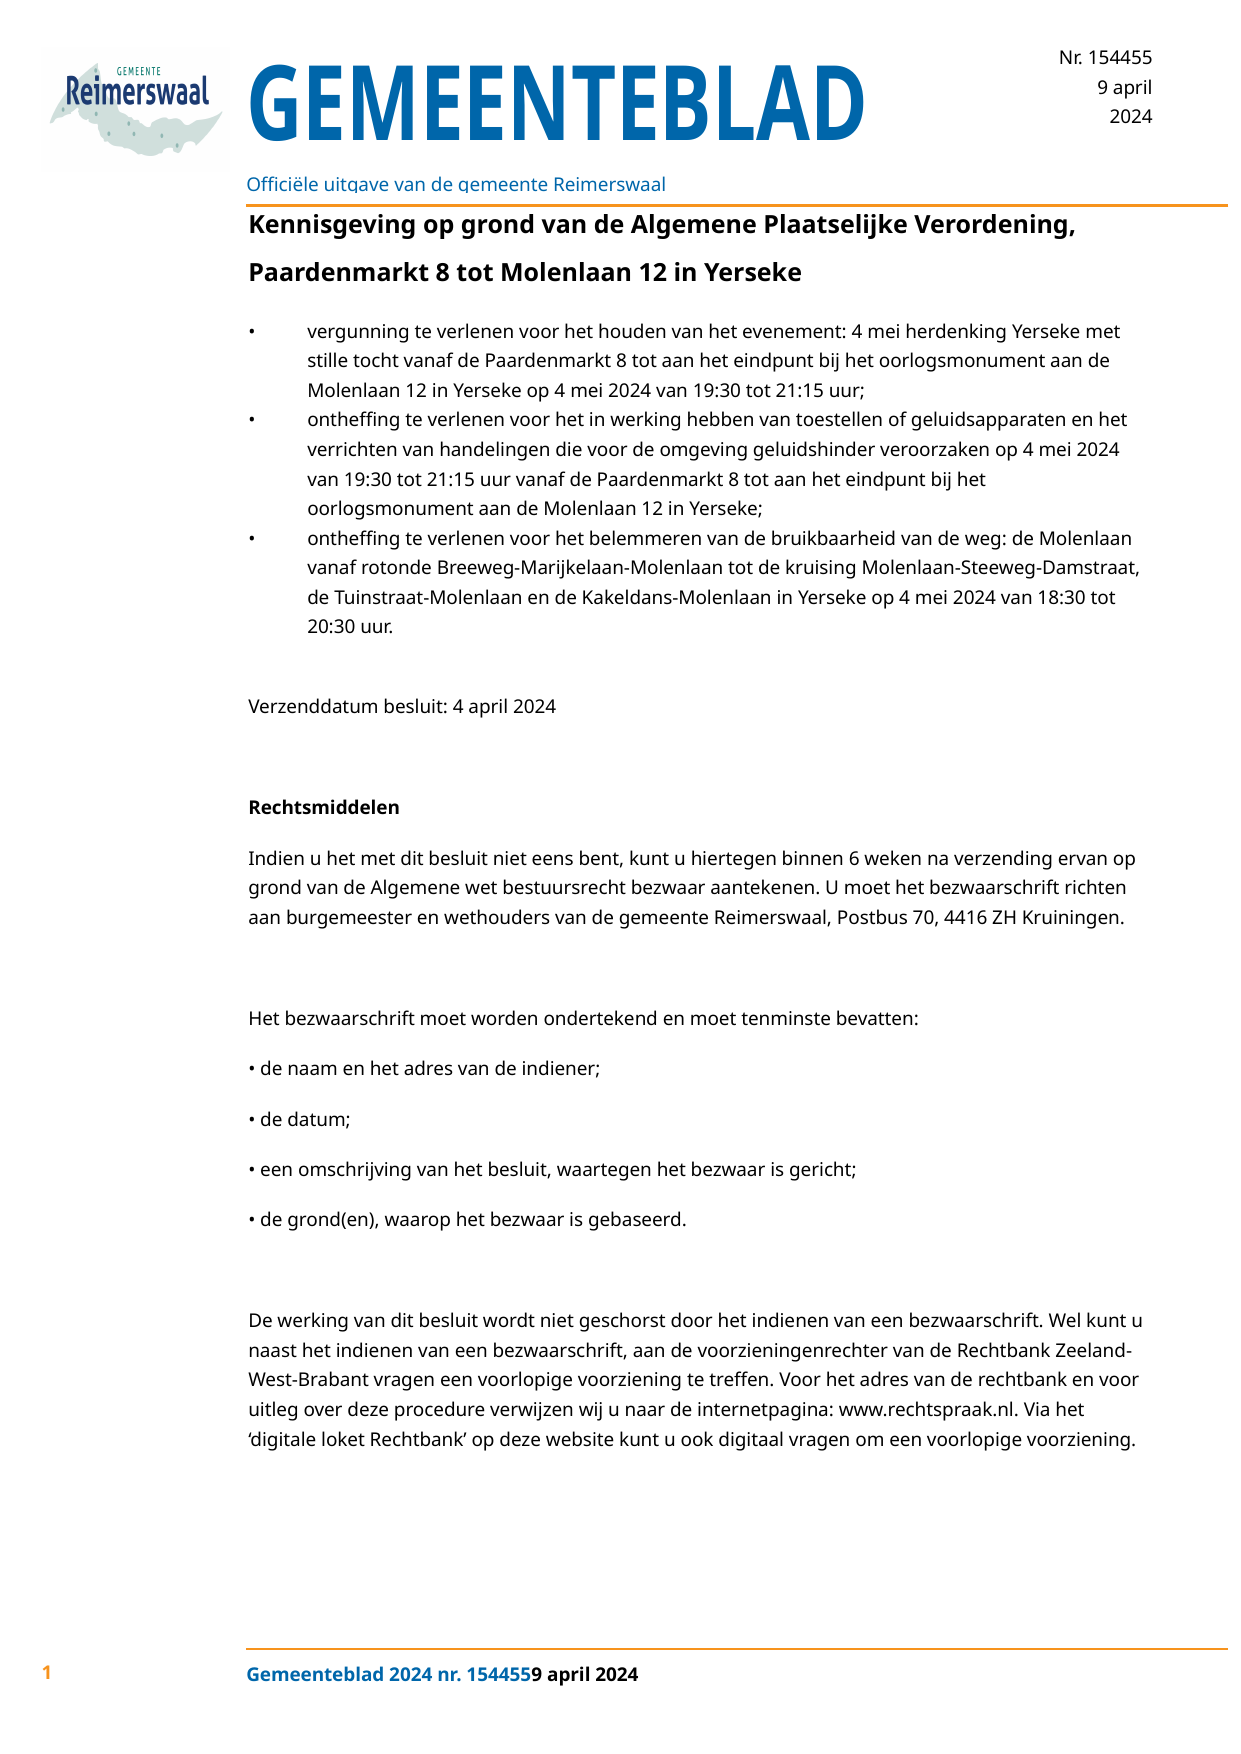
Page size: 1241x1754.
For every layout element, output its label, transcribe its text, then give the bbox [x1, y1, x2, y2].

text Kennisgeving op grond van de Algemene Plaatselijke Verordening, Paardenmarkt 8 tot Molenlaan 12 in Yerseke [248, 207, 1152, 288]
picture [41, 47, 231, 172]
list vergunning te verlenen voor het houden van het evenement: 4 mei herdenking Yerseke met stille tocht vanaf de Paardenmarkt 8 tot aan het eindpunt bij het oorlogsmonument aan de Molenlaan 12 in Yerseke op 4 mei 2024 van 19:30 tot 21:15 uur; [248, 318, 1152, 403]
list ontheffing te verlenen voor het belemmeren van de bruikbaarheid van de weg: de Molenlaan vanaf rotonde Breeweg-Marijkelaan-Molenlaan tot de kruising Molenlaan-Steeweg-Damstraat, de Tuinstraat-Molenlaan en de Kakeldans-Molenlaan in Yerseke op 4 mei 2024 van 18:30 tot 20:30 uur. [248, 525, 1152, 639]
list ontheffing te verlenen voor het in werking hebben van toestellen of geluidsapparaten en het verrichten van handelingen die voor de omgeving geluidshinder veroorzaken op 4 mei 2024 van 19:30 tot 21:15 uur vanaf de Paardenmarkt 8 tot aan het eindpunt bij het oorlogsmonument aan de Molenlaan 12 in Yerseke; [248, 407, 1152, 521]
text • de datum; [248, 1106, 1152, 1132]
text Indien u het met dit besluit niet eens bent, kunt u hiertegen binnen 6 weken na verzending ervan op grond van de Algemene wet bestuursrecht bezwaar aantekenen. U moet het bezwaarschrift richten aan burgemeester en wethouders van de gemeente Reimerswaal, Postbus 70, 4416 ZH Kruiningen. [248, 845, 1152, 930]
text Rechtsmiddelen [248, 794, 1152, 820]
text De werking van dit besluit wordt niet geschorst door het indienen van een bezwaarschrift. Wel kunt u naast het indienen van een bezwaarschrift, aan de voorzieningenrechter van de Rechtbank Zeeland-West-Brabant vragen een voorlopige voorziening te treffen. Voor het adres van de rechtbank en voor uitleg over deze procedure verwijzen wij u naar de internetpagina: www.rechtspraak.nl. Via het ‘digitale loket Rechtbank’ op deze website kunt u ook digitaal vragen om een voorlopige voorziening. [248, 1307, 1152, 1452]
text Verzenddatum besluit: 4 april 2024 [248, 694, 1152, 719]
text • de naam en het adres van de indiener; [248, 1055, 1152, 1081]
text Het bezwaarschrift moet worden ondertekend en moet tenminste bevatten: [248, 1005, 1152, 1031]
text • de grond(en), waarop het bezwaar is gebaseerd. [248, 1207, 1152, 1232]
text • een omschrijving van het besluit, waartegen het bezwaar is gericht; [248, 1156, 1152, 1182]
